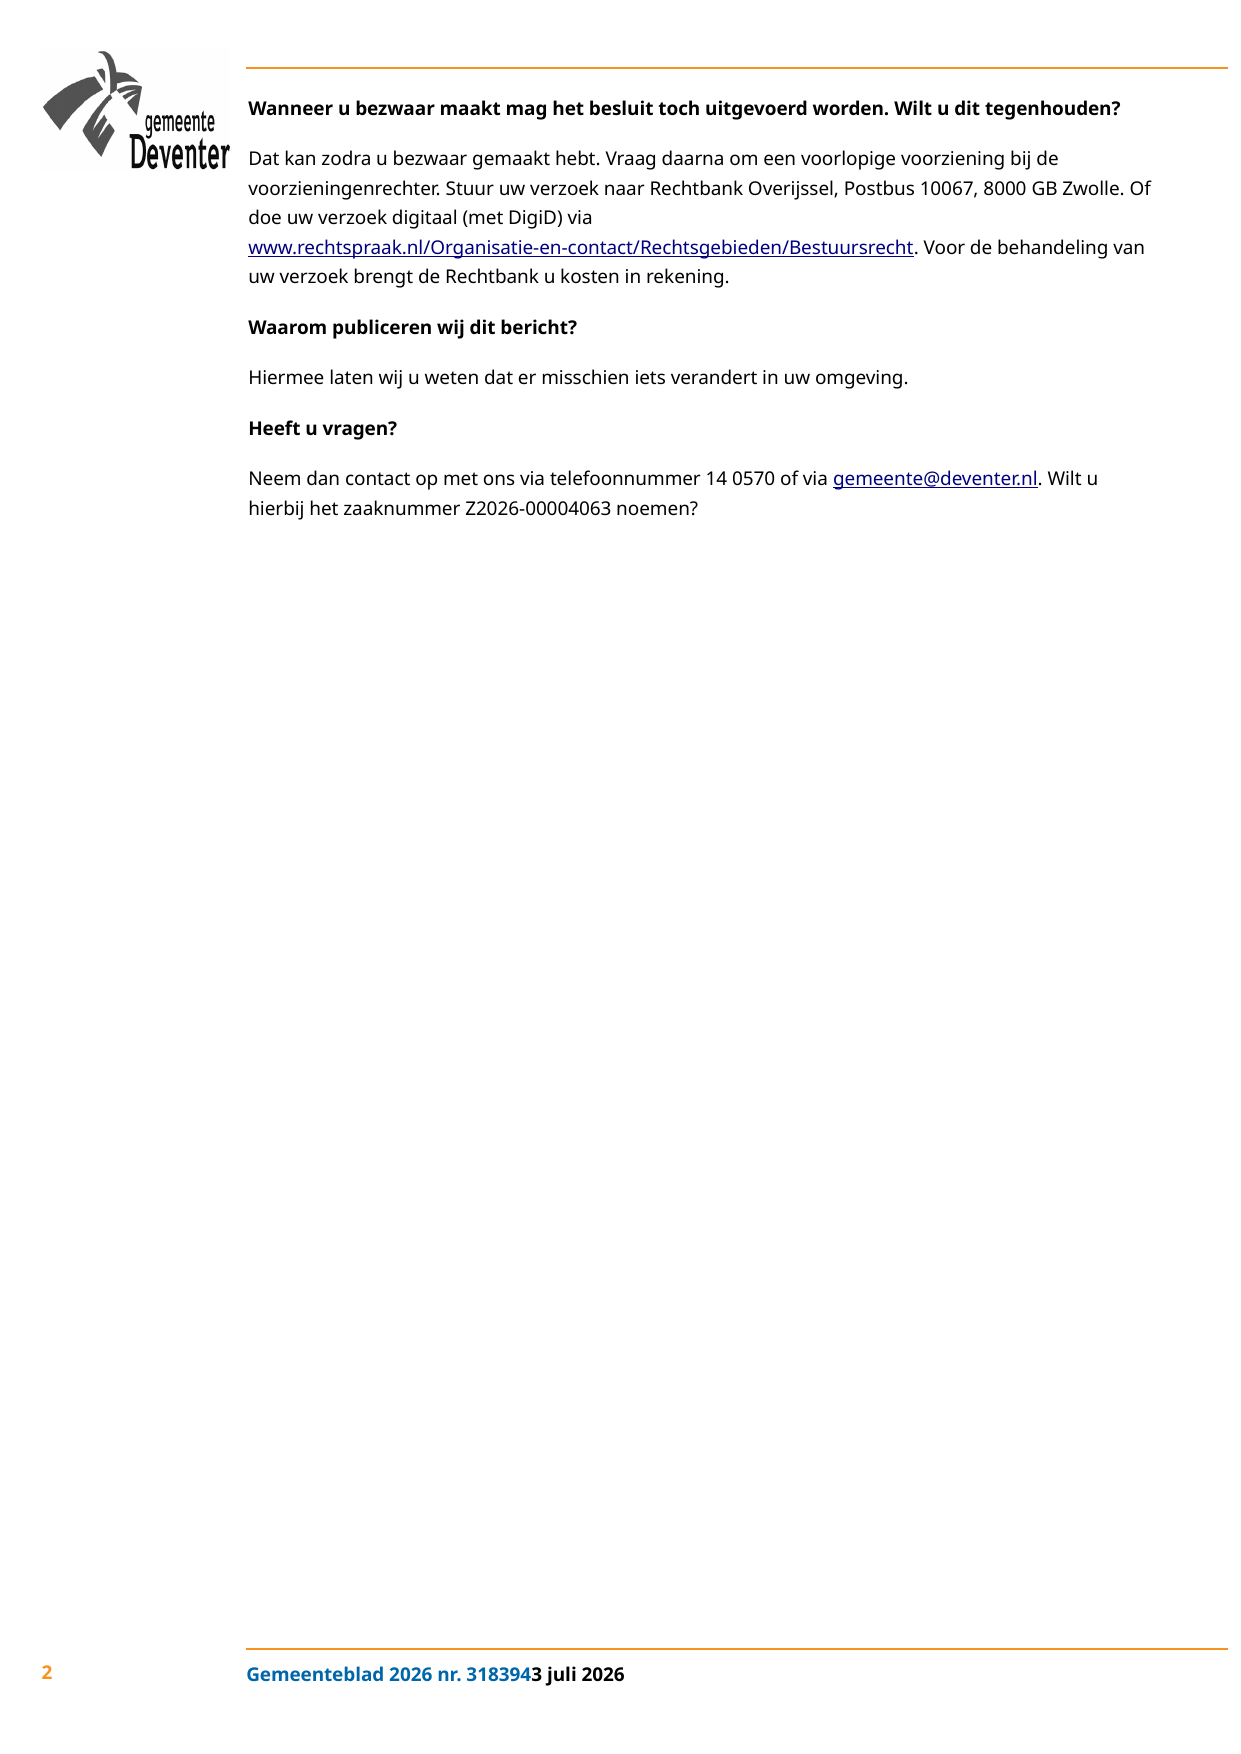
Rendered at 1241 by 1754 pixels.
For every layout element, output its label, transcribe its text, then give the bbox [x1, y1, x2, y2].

text Heeft u vragen? [248, 415, 1152, 441]
text Hiermee laten wij u weten dat er misschien iets verandert in uw omgeving. [248, 364, 1152, 390]
text Waarom publiceren wij dit bericht? [248, 314, 1152, 340]
text Neem dan contact op met ons via telefoonnummer 14 0570 of via gemeente@deventer.nl. Wilt u hierbij het zaaknummer Z2026-00004063 noemen? [248, 465, 1152, 521]
picture [41, 47, 231, 172]
text Dat kan zodra u bezwaar gemaakt hebt. Vraag daarna om een voorlopige voorziening bij de voorzieningenrechter. Stuur uw verzoek naar Rechtbank Overijssel, Postbus 10067, 8000 GB Zwolle. Of doe uw verzoek digitaal (met DigiD) via www.rechtspraak.nl/Organisatie-en-contact/Rechtsgebieden/Bestuursrecht. Voor de behandeling van uw verzoek brengt de Rechtbank u kosten in rekening. [248, 145, 1152, 289]
text Wanneer u bezwaar maakt mag het besluit toch uitgevoerd worden. Wilt u dit tegenhouden? [248, 95, 1152, 121]
